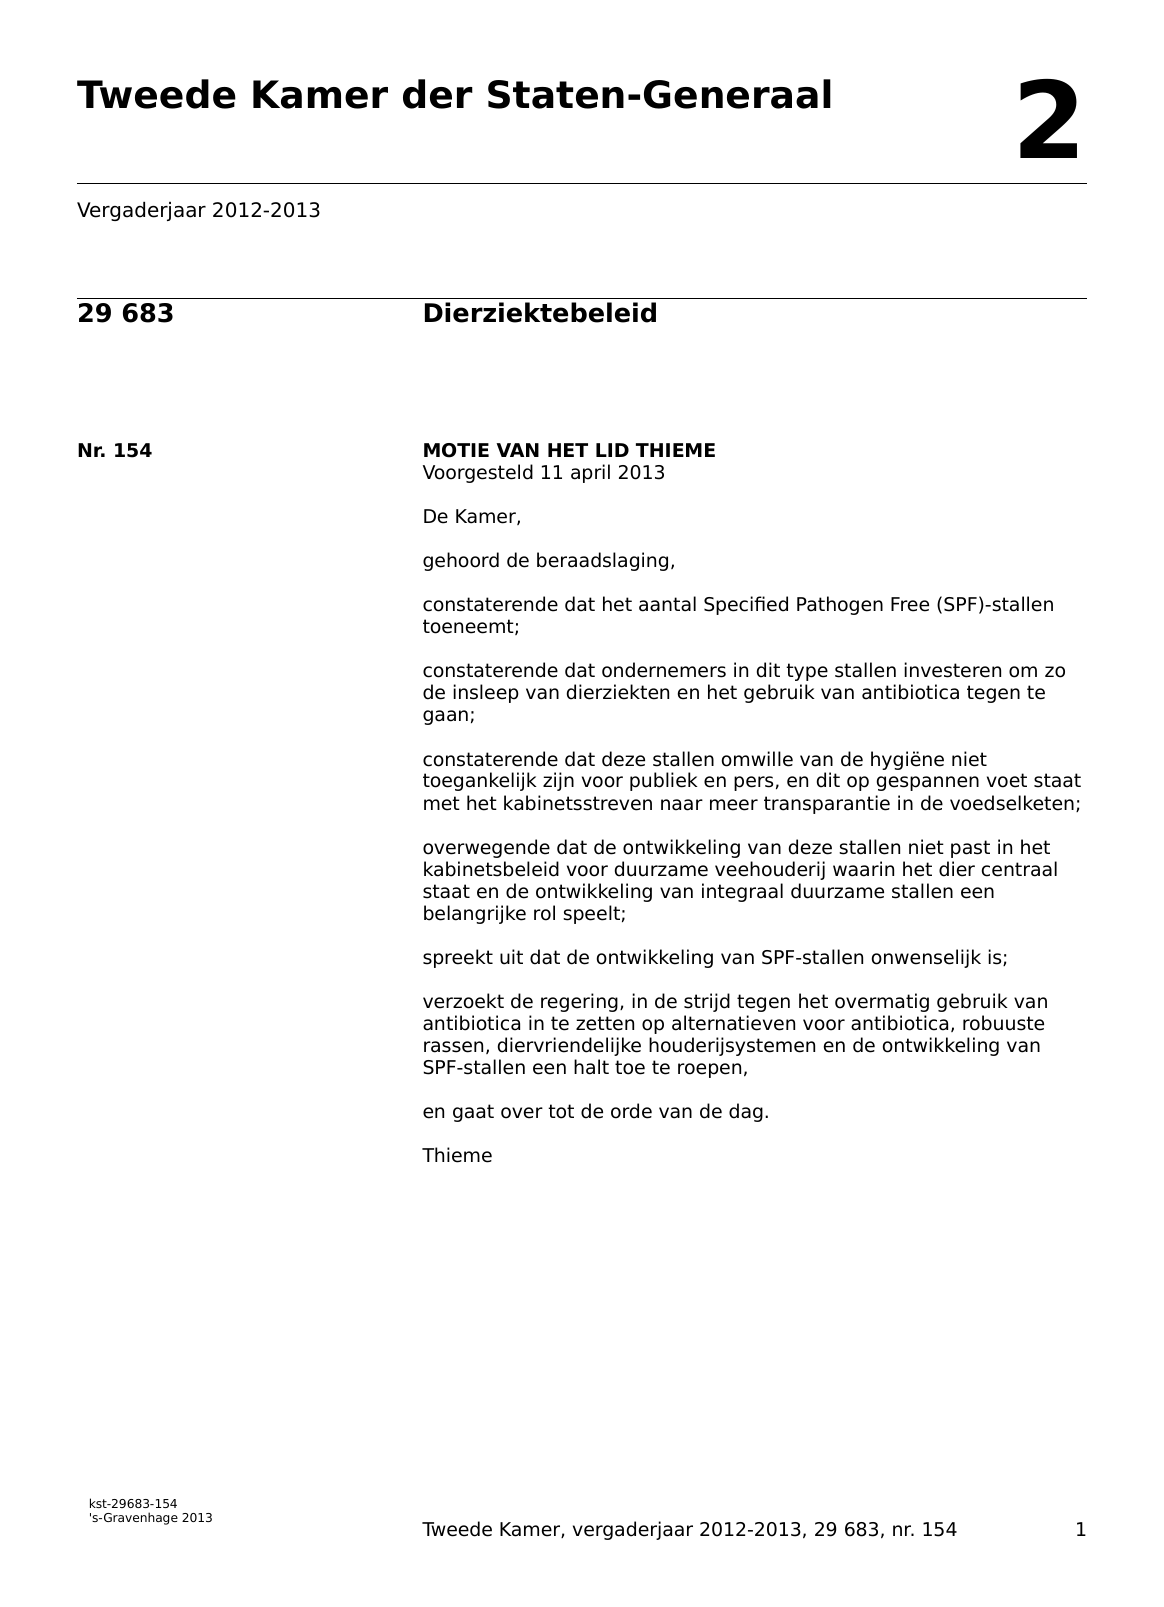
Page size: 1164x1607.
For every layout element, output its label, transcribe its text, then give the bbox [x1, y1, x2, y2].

text spreekt uit dat de ontwikkeling van SPF-stallen onwenselijk is; [422, 947, 1087, 969]
table_header 2 [886, 59, 1087, 183]
text 's-Gravenhage 2013 [88, 1511, 323, 1525]
text constaterende dat deze stallen omwille van de hygiëne niet toegankelijk zijn voor publiek en pers, en dit op gespannen voet staat met het kabinetsstreven naar meer transparantie in de voedselketen; [422, 748, 1087, 814]
text verzoekt de regering, in de strijd tegen het overmatig gebruik van antibiotica in te zetten op alternatieven voor antibiotica, robuuste rassen, diervriendelijke houderijsystemen en de ontwikkeling van SPF-stallen een halt toe te roepen, [422, 991, 1087, 1079]
text constaterende dat het aantal Specified Pathogen Free (SPF)-stallen toeneemt; [422, 594, 1087, 638]
subtitle 29 683 Dierziektebeleid [77, 299, 1087, 329]
table_cell Vergaderjaar 2012-2013 [77, 184, 1087, 298]
text Thieme [422, 1145, 1087, 1167]
text gehoord de beraadslaging, [422, 550, 1087, 572]
text kst-29683-154 [88, 1497, 323, 1511]
text Voorgesteld 11 april 2013 [422, 462, 1087, 484]
text en gaat over tot de orde van de dag. [422, 1101, 1087, 1123]
text De Kamer, [422, 506, 1087, 528]
text constaterende dat ondernemers in dit type stallen investeren om zo de insleep van dierziekten en het gebruik van antibiotica tegen te gaan; [422, 660, 1087, 726]
subtitle Nr. 154 MOTIE VAN HET LID THIEME [77, 440, 1087, 462]
text overwegende dat de ontwikkeling van deze stallen niet past in het kabinetsbeleid voor duurzame veehouderij waarin het dier centraal staat en de ontwikkeling van integraal duurzame stallen een belangrijke rol speelt; [422, 837, 1087, 924]
table_header Tweede Kamer der Staten-Generaal [77, 59, 886, 183]
